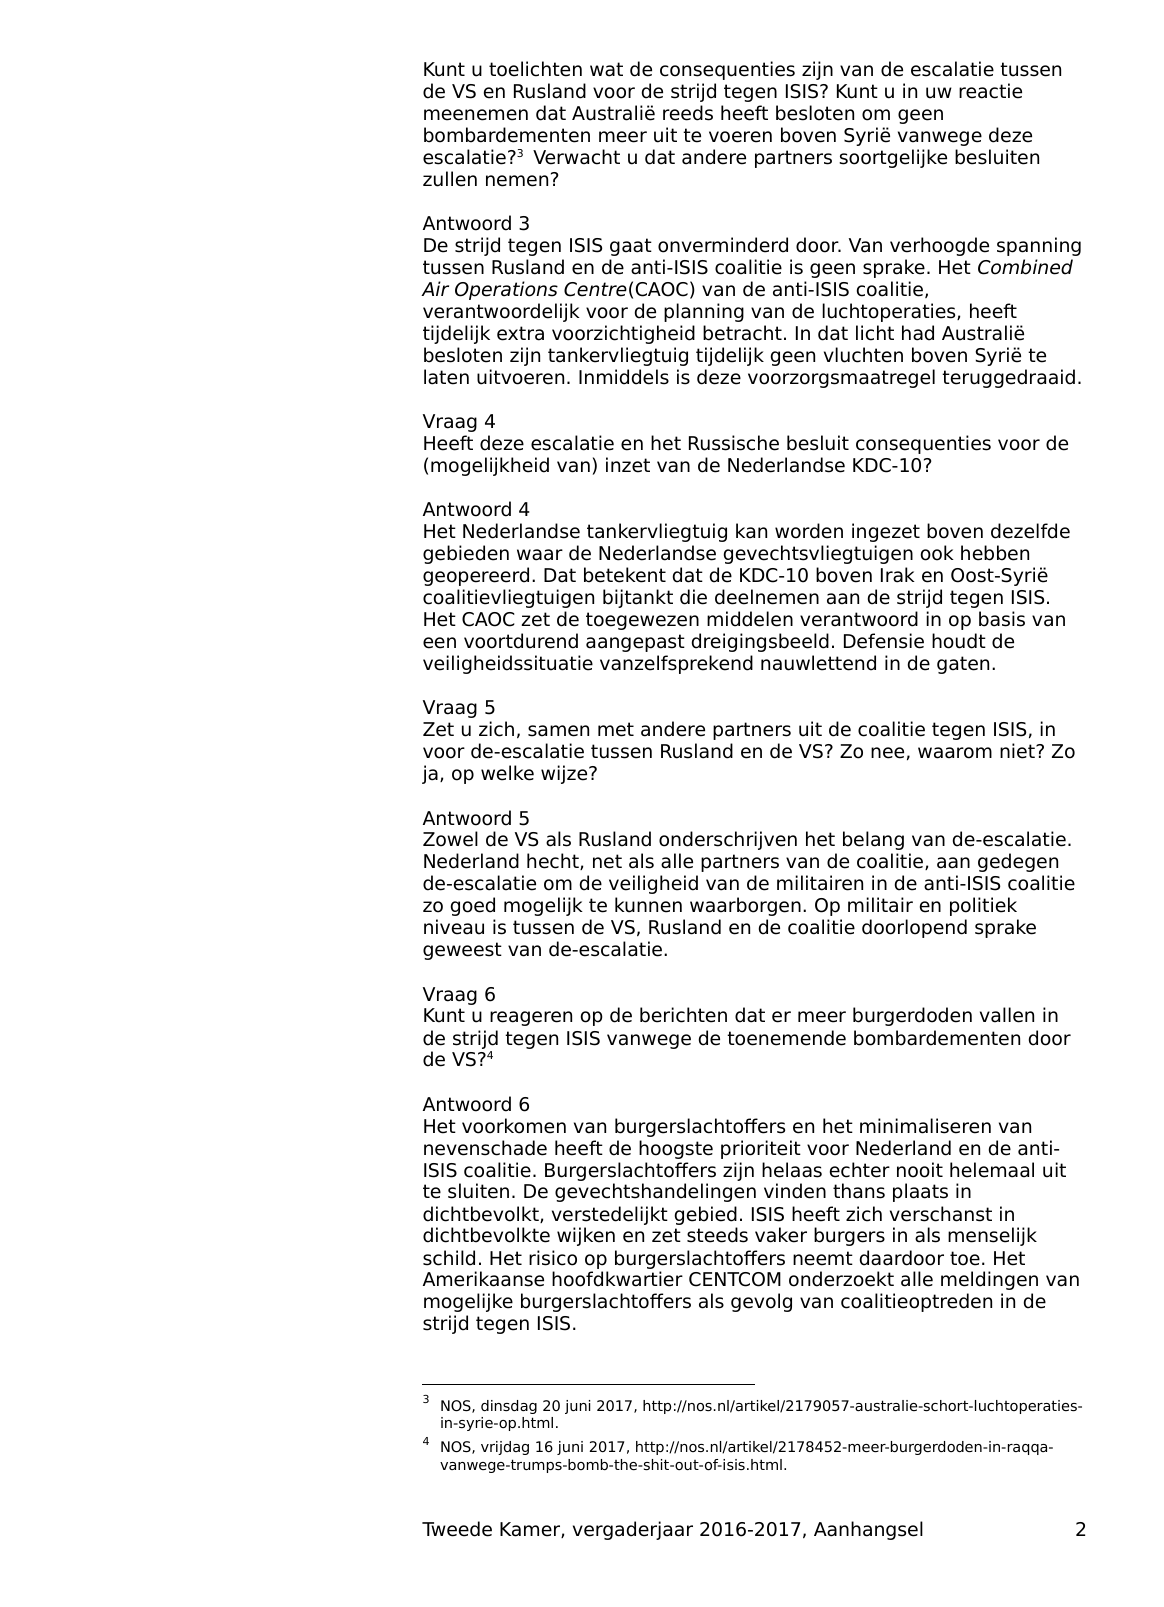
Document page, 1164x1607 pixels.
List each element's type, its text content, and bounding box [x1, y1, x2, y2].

text Kunt u toelichten wat de consequenties zijn van de escalatie tussen de VS en Rusland voor de strijd tegen ISIS? Kunt u in uw reactie meenemen dat Australië reeds heeft besloten om geen bombardementen meer uit te voeren boven Syrië vanwege deze escalatie? Verwacht u dat andere partners soortgelijke besluiten zullen nemen? [422, 59, 1087, 191]
text NOS, vrijdag 16 juni 2017, http://nos.nl/artikel/2178452-meer-burgerdoden-in-raqqa-vanwege-trumps-bomb-the-shit-out-of-isis.html. [422, 1435, 1087, 1474]
text Antwoord 4 [422, 499, 1087, 521]
text Het Nederlandse tankervliegtuig kan worden ingezet boven dezelfde gebieden waar de Nederlandse gevechtsvliegtuigen ook hebben geopereerd. Dat betekent dat de KDC-10 boven Irak en Oost-Syrië coalitievliegtuigen bijtankt die deelnemen aan de strijd tegen ISIS. Het CAOC zet de toegewezen middelen verantwoord in op basis van een voortdurend aangepast dreigingsbeeld. Defensie houdt de veiligheidssituatie vanzelfsprekend nauwlettend in de gaten. [422, 521, 1087, 675]
text Vraag 5 [422, 697, 1087, 719]
text NOS, dinsdag 20 juni 2017, http://nos.nl/artikel/2179057-australie-schort-luchtoperaties-in-syrie-op.html. [422, 1393, 1087, 1432]
text Zet u zich, samen met andere partners uit de coalitie tegen ISIS, in voor de-escalatie tussen Rusland en de VS? Zo nee, waarom niet? Zo ja, op welke wijze? [422, 719, 1087, 785]
text Vraag 6 [422, 983, 1087, 1005]
text De strijd tegen ISIS gaat onverminderd door. Van verhoogde spanning tussen Rusland en de anti-ISIS coalitie is geen sprake. Het Combined Air Operations Centre(CAOC) van de anti-ISIS coalitie, verantwoordelijk voor de planning van de luchtoperaties, heeft tijdelijk extra voorzichtigheid betracht. In dat licht had Australië besloten zijn tankervliegtuig tijdelijk geen vluchten boven Syrië te laten uitvoeren. Inmiddels is deze voorzorgsmaatregel teruggedraaid. [422, 235, 1087, 389]
text Het voorkomen van burgerslachtoffers en het minimaliseren van nevenschade heeft de hoogste prioriteit voor Nederland en de anti-ISIS coalitie. Burgerslachtoffers zijn helaas echter nooit helemaal uit te sluiten. De gevechtshandelingen vinden thans plaats in dichtbevolkt, verstedelijkt gebied. ISIS heeft zich verschanst in dichtbevolkte wijken en zet steeds vaker burgers in als menselijk schild. Het risico op burgerslachtoffers neemt daardoor toe. Het Amerikaanse hoofdkwartier CENTCOM onderzoekt alle meldingen van mogelijke burgerslachtoffers als gevolg van coalitieoptreden in de strijd tegen ISIS. [422, 1116, 1087, 1335]
text Kunt u reageren op de berichten dat er meer burgerdoden vallen in de strijd tegen ISIS vanwege de toenemende bombardementen door de VS? [422, 1005, 1087, 1071]
text Heeft deze escalatie en het Russische besluit consequenties voor de (mogelijkheid van) inzet van de Nederlandse KDC-10? [422, 433, 1087, 477]
text Antwoord 3 [422, 213, 1087, 235]
text Antwoord 5 [422, 807, 1087, 829]
text Antwoord 6 [422, 1093, 1087, 1116]
text Zowel de VS als Rusland onderschrijven het belang van de-escalatie. Nederland hecht, net als alle partners van de coalitie, aan gedegen de-escalatie om de veiligheid van de militairen in de anti-ISIS coalitie zo goed mogelijk te kunnen waarborgen. Op militair en politiek niveau is tussen de VS, Rusland en de coalitie doorlopend sprake geweest van de-escalatie. [422, 829, 1087, 961]
text Vraag 4 [422, 411, 1087, 433]
